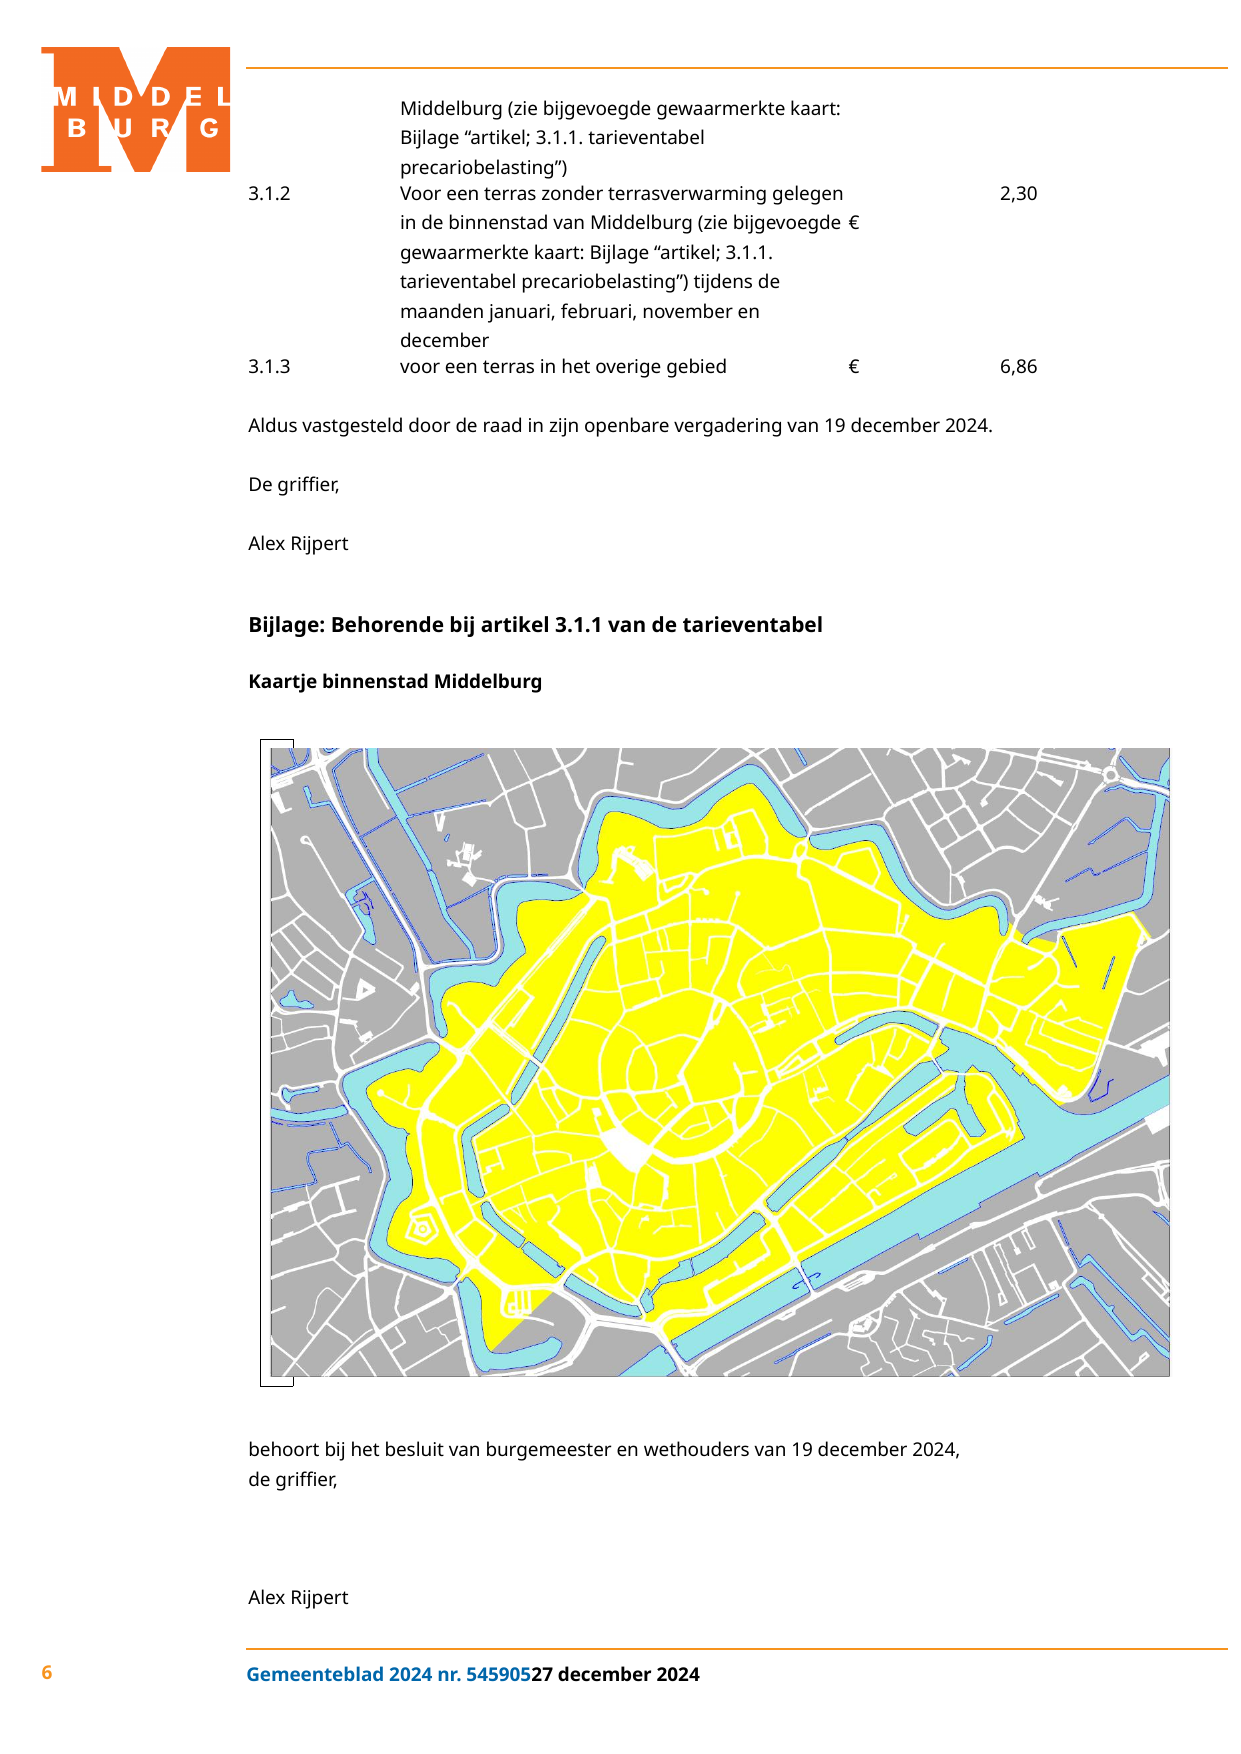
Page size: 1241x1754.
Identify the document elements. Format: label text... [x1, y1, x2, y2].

table_cell 6,86 [1000, 353, 1152, 379]
picture [41, 47, 231, 172]
text Alex Rijpert [248, 530, 1152, 556]
table_cell 3.1.3 [248, 353, 400, 379]
table_cell € [848, 353, 1000, 379]
table_cell Middelburg (zie bijgevoegde gewaarmerkte kaart: Bijlage “artikel; 3.1.1. tarieventabel precariobelasting”) [400, 95, 848, 180]
text de griffier, [248, 1466, 1152, 1492]
table_cell Voor een terras zonder terrasverwarming gelegen in de binnenstad van Middelburg (zie bijgevoegde gewaarmerkte kaart: Bijlage “artikel; 3.1.1. tarieventabel precariobelasting”) tijdens de maanden januari, februari, november en december [400, 180, 848, 353]
table_cell [848, 95, 1000, 180]
text Bijlage: Behorende bij artikel 3.1.1 van de tarieventabel [248, 610, 1152, 639]
text behoort bij het besluit van burgemeester en wethouders van 19 december 2024, [248, 1437, 1152, 1462]
text Kaartje binnenstad Middelburg [248, 668, 1152, 694]
text De griffier, [248, 471, 1152, 497]
table_cell € [848, 180, 1000, 353]
text Alex Rijpert [248, 1584, 1152, 1610]
table_cell voor een terras in het overige gebied [400, 353, 848, 379]
table_cell [248, 95, 400, 180]
picture [268, 748, 1173, 1377]
text Aldus vastgesteld door de raad in zijn openbare vergadering van 19 december 2024. [248, 412, 1152, 438]
table_cell 2,30 [1000, 180, 1152, 353]
table_cell 3.1.2 [248, 180, 400, 353]
table_cell [1000, 95, 1152, 180]
